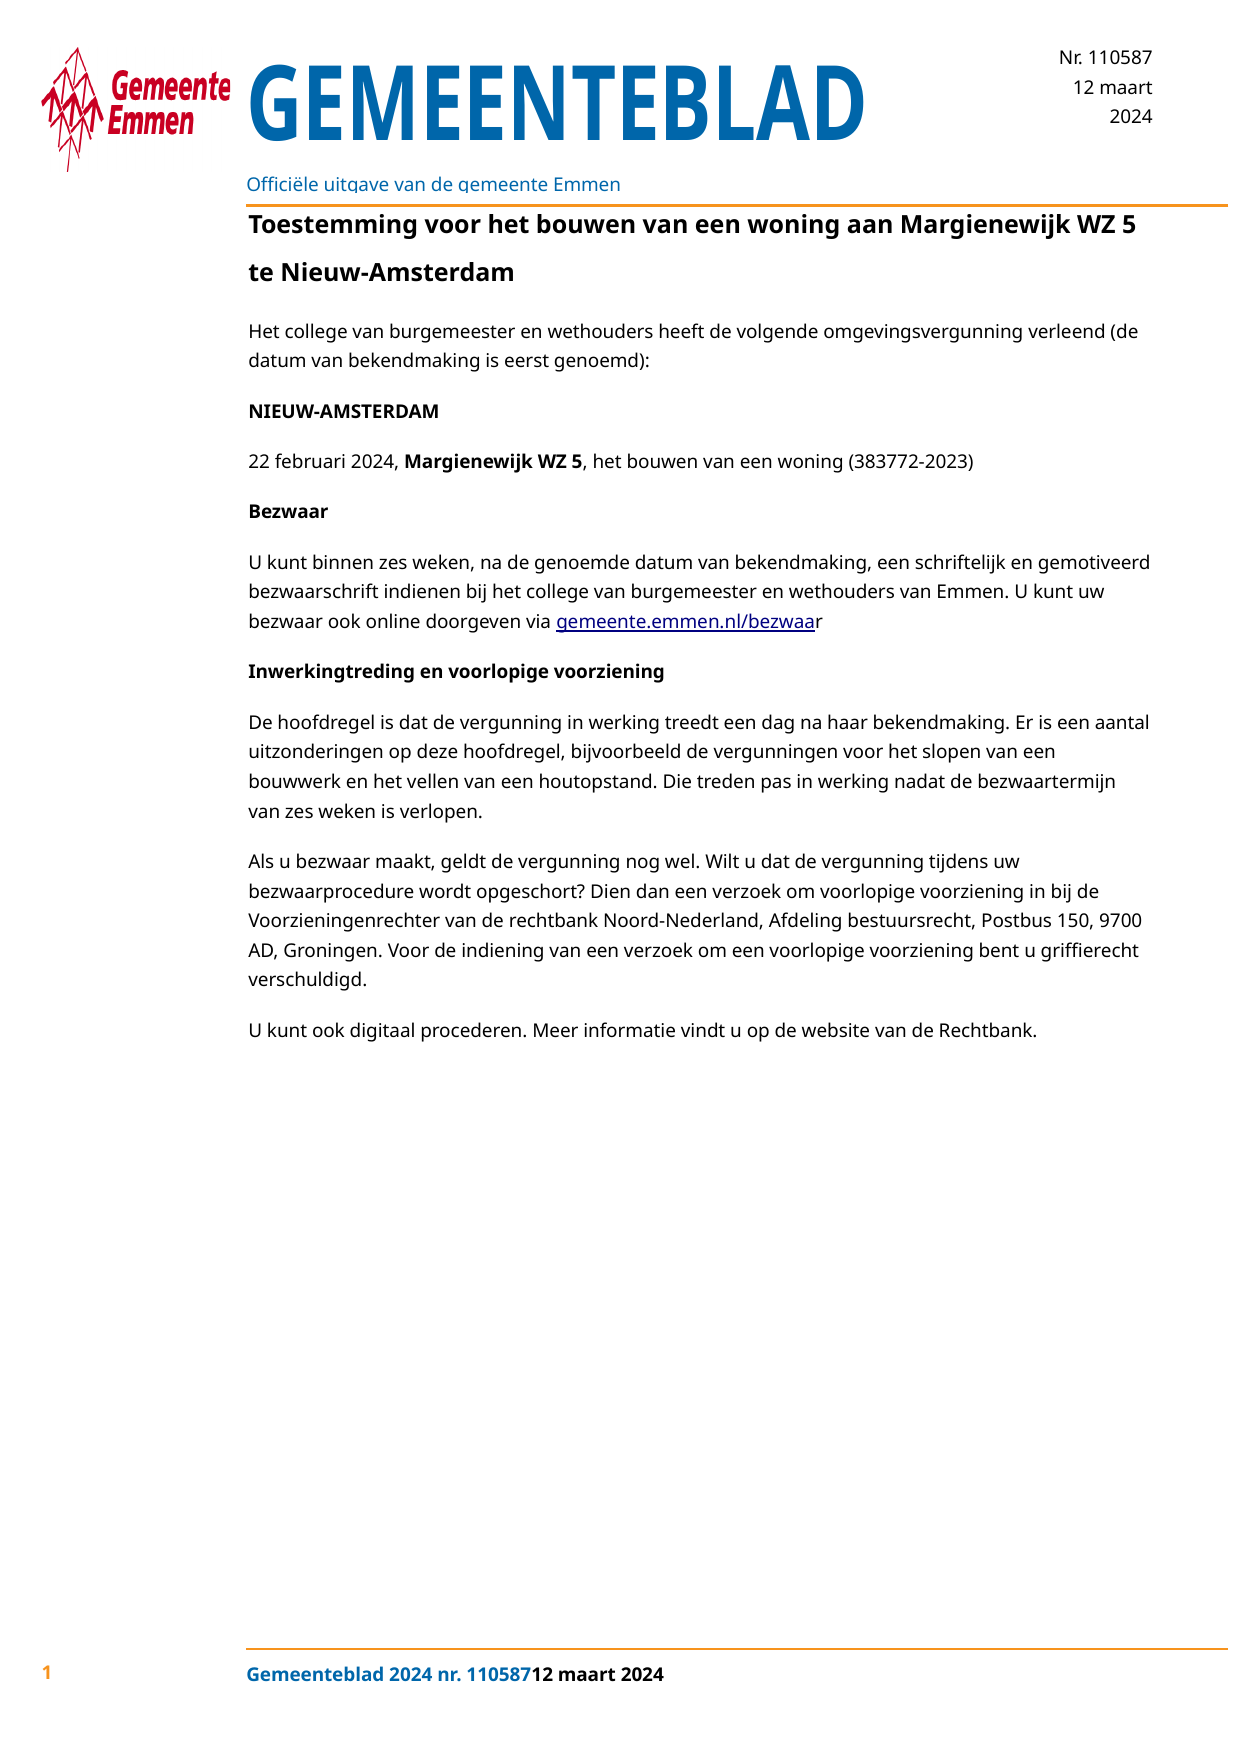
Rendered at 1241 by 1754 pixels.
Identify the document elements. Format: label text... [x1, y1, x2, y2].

picture [41, 47, 231, 172]
text Als u bezwaar maakt, geldt de vergunning nog wel. Wilt u dat de vergunning tijdens uw bezwaarprocedure wordt opgeschort? Dien dan een verzoek om voorlopige voorziening in bij de Voorzieningenrechter van de rechtbank Noord-Nederland, Afdeling bestuursrecht, Postbus 150, 9700 AD, Groningen. Voor de indiening van een verzoek om een voorlopige voorziening bent u griffierecht verschuldigd. [248, 848, 1152, 992]
text U kunt ook digitaal procederen. Meer informatie vindt u op de website van de Rechtbank. [248, 1017, 1152, 1043]
text NIEUW-AMSTERDAM [248, 398, 1152, 424]
text Toestemming voor het bouwen van een woning aan Margienewijk WZ 5 te Nieuw-Amsterdam [248, 207, 1152, 288]
text Bezwaar [248, 499, 1152, 524]
text Inwerkingtreding en voorlopige voorziening [248, 659, 1152, 684]
text U kunt binnen zes weken, na de genoemde datum van bekendmaking, een schriftelijk en gemotiveerd bezwaarschrift indienen bij het college van burgemeester en wethouders van Emmen. U kunt uw bezwaar ook online doorgeven via gemeente.emmen.nl/bezwaar [248, 549, 1152, 634]
text Het college van burgemeester en wethouders heeft de volgende omgevingsvergunning verleend (de datum van bekendmaking is eerst genoemd): [248, 318, 1152, 373]
text De hoofdregel is dat de vergunning in werking treedt een dag na haar bekendmaking. Er is een aantal uitzonderingen op deze hoofdregel, bijvoorbeeld de vergunningen voor het slopen van een bouwwerk en het vellen van een houtopstand. Die treden pas in werking nadat de bezwaartermijn van zes weken is verlopen. [248, 709, 1152, 824]
text 22 februari 2024, Margienewijk WZ 5, het bouwen van een woning (383772-2023) [248, 448, 1152, 474]
